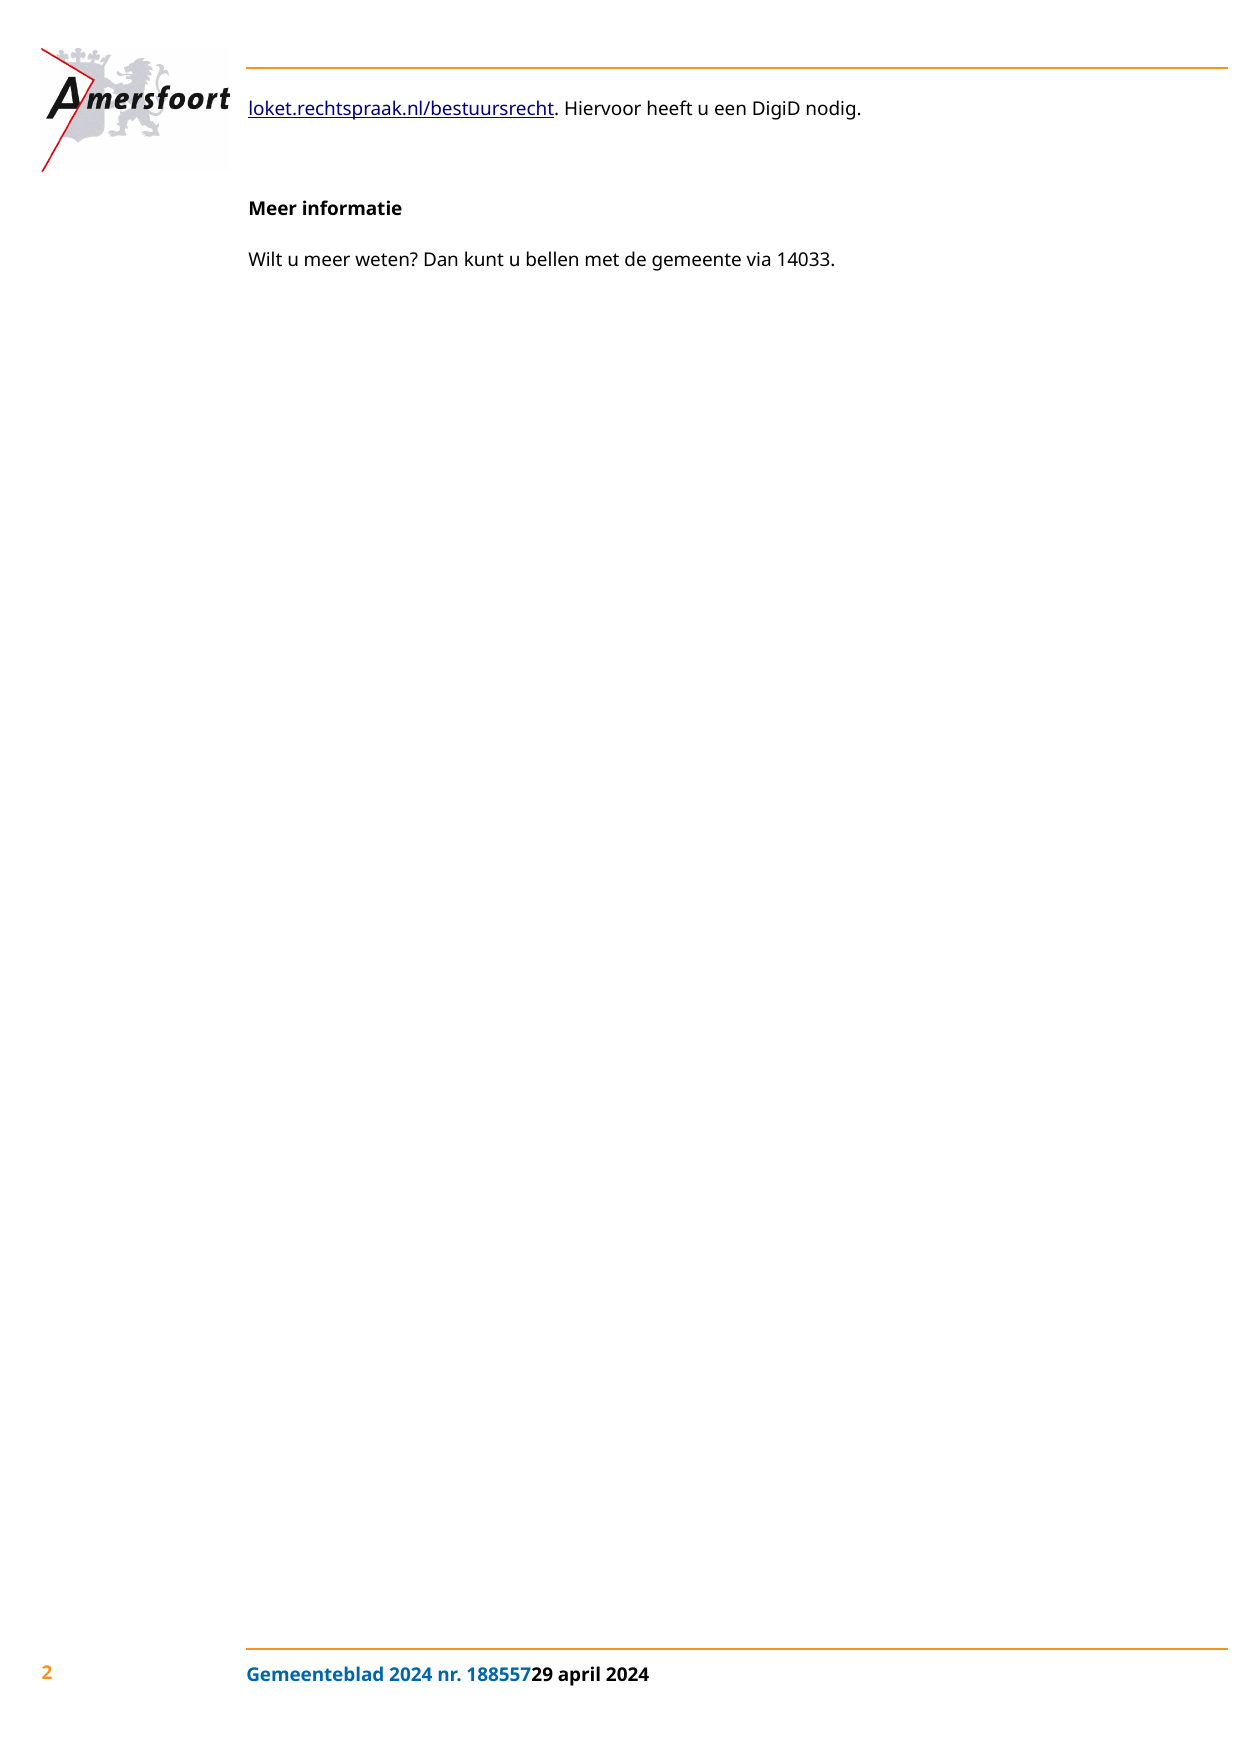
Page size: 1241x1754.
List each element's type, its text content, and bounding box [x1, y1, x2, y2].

text Wilt u meer weten? Dan kunt u bellen met de gemeente via 14033. [248, 246, 1152, 272]
text loket.rechtspraak.nl/bestuursrecht. Hiervoor heeft u een DigiD nodig. [248, 95, 1152, 121]
text Meer informatie [248, 196, 1152, 221]
picture [41, 47, 231, 172]
